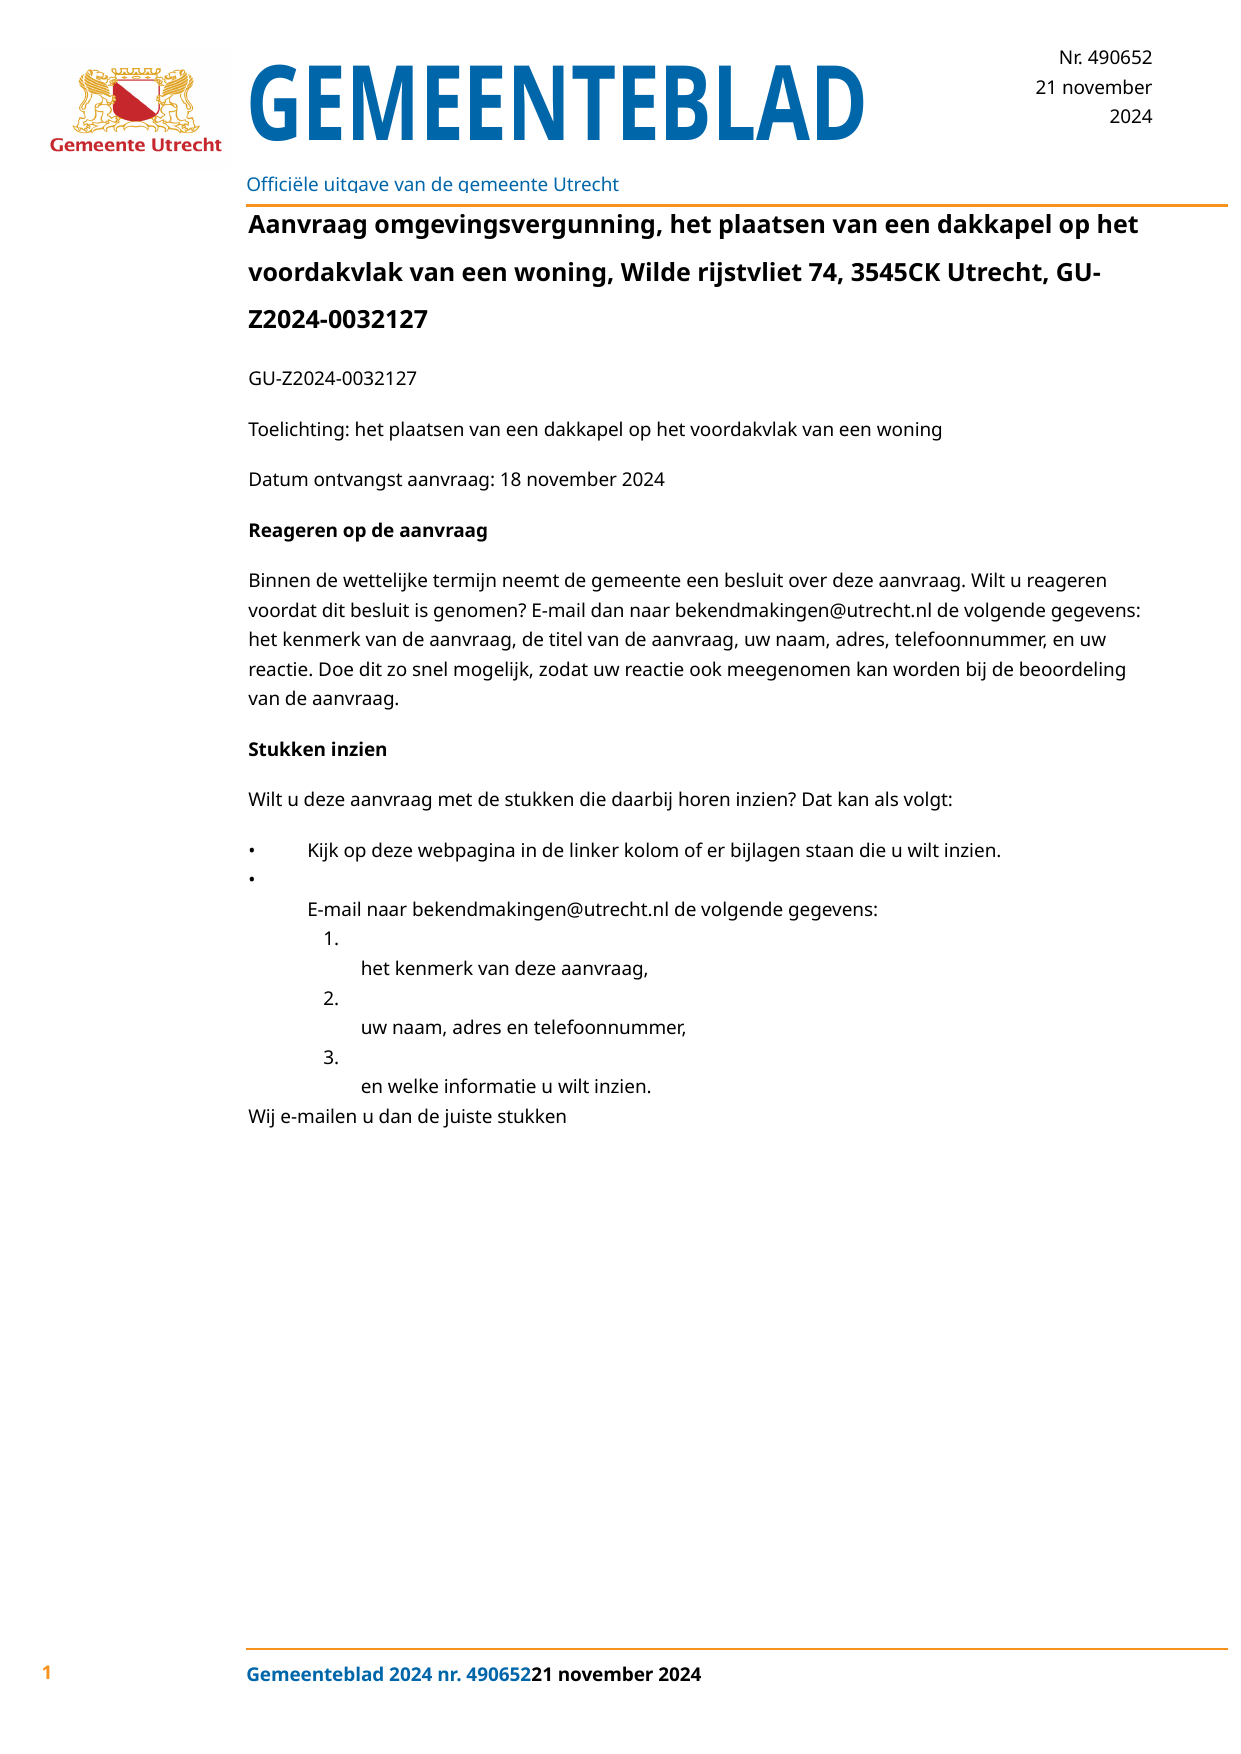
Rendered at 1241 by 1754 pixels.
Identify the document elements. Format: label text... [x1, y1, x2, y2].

picture [41, 47, 231, 172]
text Wilt u deze aanvraag met de stukken die daarbij horen inzien? Dat kan als volgt: [248, 786, 1152, 812]
text Datum ontvangst aanvraag: 18 november 2024 [248, 466, 1152, 492]
list E-mail naar bekendmakingen@utrecht.nl de volgende gegevens: [248, 896, 1152, 922]
text Reageren op de aanvraag [248, 517, 1152, 542]
text Wij e-mailen u dan de juiste stukken [248, 1103, 1152, 1129]
list Kijk op deze webpagina in de linker kolom of er bijlagen staan die u wilt inzien. [248, 837, 1152, 862]
text Aanvraag omgevingsvergunning, het plaatsen van een dakkapel op het voordakvlak van een woning, Wilde rijstvliet 74, 3545CK Utrecht, GU-Z2024-0032127 [248, 207, 1152, 336]
text Toelichting: het plaatsen van een dakkapel op het voordakvlak van een woning [248, 416, 1152, 442]
list het kenmerk van deze aanvraag, [323, 955, 1152, 981]
text Binnen de wettelijke termijn neemt de gemeente een besluit over deze aanvraag. Wilt u reageren voordat dit besluit is genomen? E-mail dan naar bekendmakingen@utrecht.nl de volgende gegevens: het kenmerk van de aanvraag, de titel van de aanvraag, uw naam, adres, telefoonnummer, en uw reactie. Doe dit zo snel mogelijk, zodat uw reactie ook meegenomen kan worden bij de beoordeling van de aanvraag. [248, 567, 1152, 711]
text Stukken inzien [248, 736, 1152, 762]
list en welke informatie u wilt inzien. [323, 1073, 1152, 1099]
list uw naam, adres en telefoonnummer, [323, 1014, 1152, 1040]
text GU-Z2024-0032127 [248, 366, 1152, 391]
